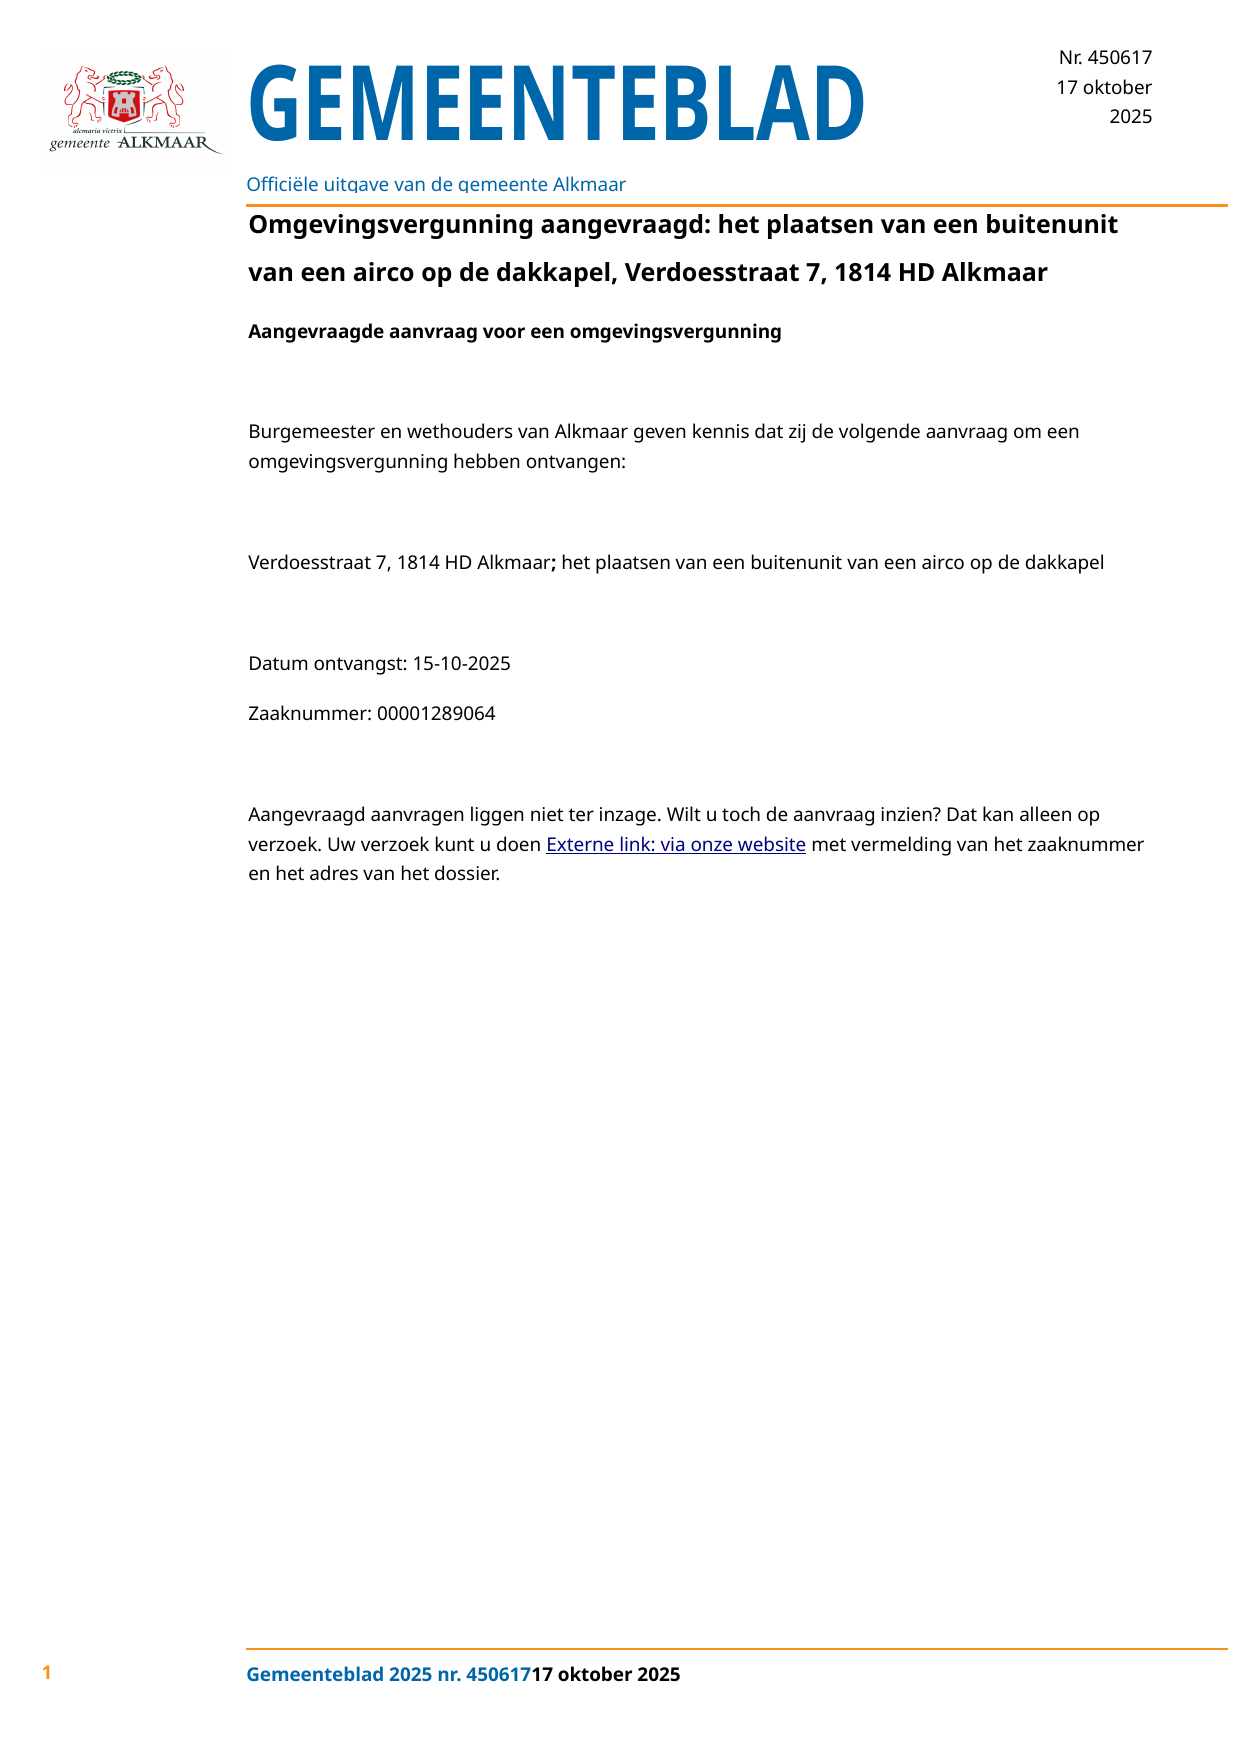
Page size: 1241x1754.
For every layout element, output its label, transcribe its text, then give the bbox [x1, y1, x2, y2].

text Zaaknummer: 00001289064 [248, 700, 1152, 726]
text Verdoesstraat 7, 1814 HD Alkmaar; het plaatsen van een buitenunit van een airco op de dakkapel [248, 549, 1152, 575]
text Aangevraagd aanvragen liggen niet ter inzage. Wilt u toch de aanvraag inzien? Dat kan alleen op verzoek. Uw verzoek kunt u doen Externe link: via onze website met vermelding van het zaaknummer en het adres van het dossier. [248, 801, 1152, 886]
text Aangevraagde aanvraag voor een omgevingsvergunning [248, 318, 1152, 344]
text Omgevingsvergunning aangevraagd: het plaatsen van een buitenunit van een airco op de dakkapel, Verdoesstraat 7, 1814 HD Alkmaar [248, 207, 1152, 288]
text Datum ontvangst: 15-10-2025 [248, 650, 1152, 676]
text Burgemeester en wethouders van Alkmaar geven kennis dat zij de volgende aanvraag om een omgevingsvergunning hebben ontvangen: [248, 419, 1152, 474]
picture [41, 47, 231, 172]
